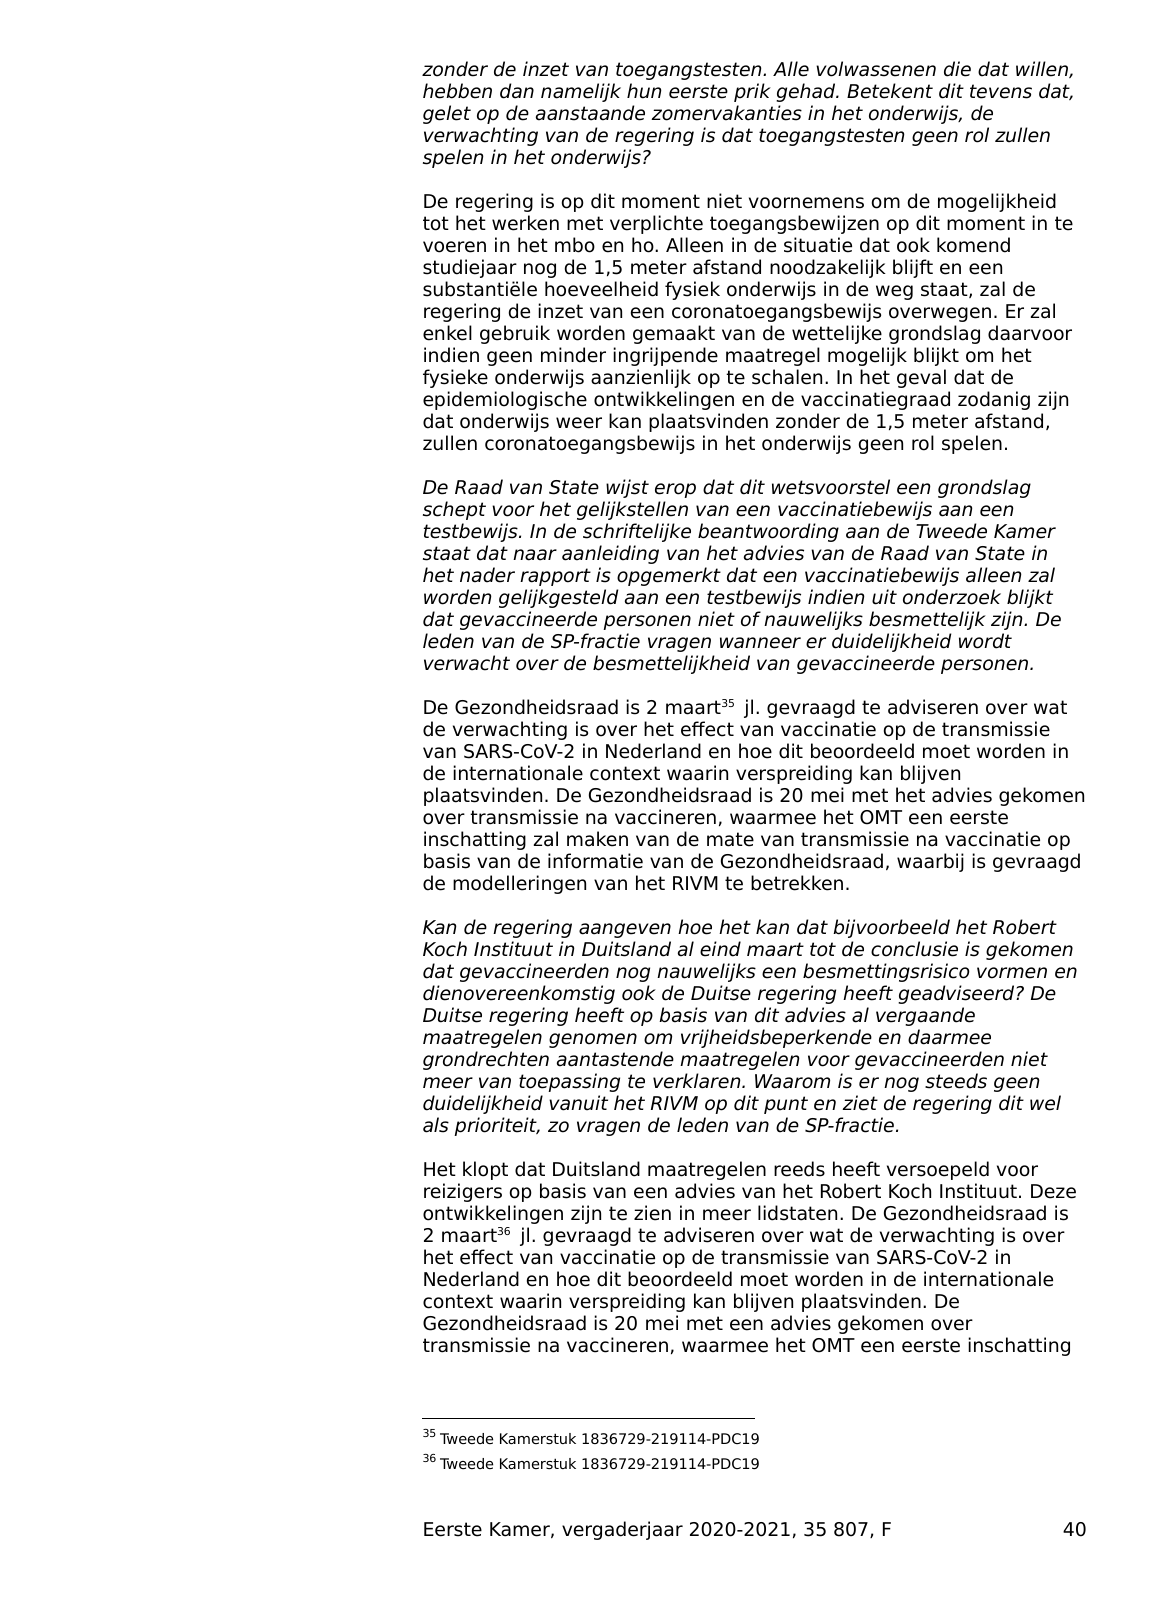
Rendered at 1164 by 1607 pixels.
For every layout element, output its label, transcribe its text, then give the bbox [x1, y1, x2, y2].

text De regering is op dit moment niet voornemens om de mogelijkheid tot het werken met verplichte toegangsbewijzen op dit moment in te voeren in het mbo en ho. Alleen in de situatie dat ook komend studiejaar nog de 1,5 meter afstand noodzakelijk blijft en een substantiële hoeveelheid fysiek onderwijs in de weg staat, zal de regering de inzet van een coronatoegangsbewijs overwegen. Er zal enkel gebruik worden gemaakt van de wettelijke grondslag daarvoor indien geen minder ingrijpende maatregel mogelijk blijkt om het fysieke onderwijs aanzienlijk op te schalen. In het geval dat de epidemiologische ontwikkelingen en de vaccinatiegraad zodanig zijn dat onderwijs weer kan plaatsvinden zonder de 1,5 meter afstand, zullen coronatoegangsbewijs in het onderwijs geen rol spelen. [422, 191, 1087, 455]
text Kan de regering aangeven hoe het kan dat bijvoorbeeld het Robert Koch Instituut in Duitsland al eind maart tot de conclusie is gekomen dat gevaccineerden nog nauwelijks een besmettingsrisico vormen en dienovereenkomstig ook de Duitse regering heeft geadviseerd? De Duitse regering heeft op basis van dit advies al vergaande maatregelen genomen om vrijheidsbeperkende en daarmee grondrechten aantastende maatregelen voor gevaccineerden niet meer van toepassing te verklaren. Waarom is er nog steeds geen duidelijkheid vanuit het RIVM op dit punt en ziet de regering dit wel als prioriteit, zo vragen de leden van de SP-fractie. [422, 917, 1087, 1137]
text Het klopt dat Duitsland maatregelen reeds heeft versoepeld voor reizigers op basis van een advies van het Robert Koch Instituut. Deze ontwikkelingen zijn te zien in meer lidstaten. De Gezondheidsraad is 2 maart jl. gevraagd te adviseren over wat de verwachting is over het effect van vaccinatie op de transmissie van SARS-CoV-2 in Nederland en hoe dit beoordeeld moet worden in de internationale context waarin verspreiding kan blijven plaatsvinden. De Gezondheidsraad is 20 mei met een advies gekomen over transmissie na vaccineren, waarmee het OMT een eerste inschatting [422, 1159, 1087, 1357]
text De Raad van State wijst erop dat dit wetsvoorstel een grondslag schept voor het gelijkstellen van een vaccinatiebewijs aan een testbewijs. In de schriftelijke beantwoording aan de Tweede Kamer staat dat naar aanleiding van het advies van de Raad van State in het nader rapport is opgemerkt dat een vaccinatiebewijs alleen zal worden gelijkgesteld aan een testbewijs indien uit onderzoek blijkt dat gevaccineerde personen niet of nauwelijks besmettelijk zijn. De leden van de SP-fractie vragen wanneer er duidelijkheid wordt verwacht over de besmettelijkheid van gevaccineerde personen. [422, 477, 1087, 675]
text De Gezondheidsraad is 2 maart jl. gevraagd te adviseren over wat de verwachting is over het effect van vaccinatie op de transmissie van SARS-CoV-2 in Nederland en hoe dit beoordeeld moet worden in de internationale context waarin verspreiding kan blijven plaatsvinden. De Gezondheidsraad is 20 mei met het advies gekomen over transmissie na vaccineren, waarmee het OMT een eerste inschatting zal maken van de mate van transmissie na vaccinatie op basis van de informatie van de Gezondheidsraad, waarbij is gevraagd de modelleringen van het RIVM te betrekken. [422, 697, 1087, 895]
text Tweede Kamerstuk 1836729-219114-PDC19 [422, 1427, 1087, 1449]
text Tweede Kamerstuk 1836729-219114-PDC19 [422, 1452, 1087, 1474]
text zonder de inzet van toegangstesten. Alle volwassenen die dat willen, hebben dan namelijk hun eerste prik gehad. Betekent dit tevens dat, gelet op de aanstaande zomervakanties in het onderwijs, de verwachting van de regering is dat toegangstesten geen rol zullen spelen in het onderwijs? [422, 59, 1087, 169]
